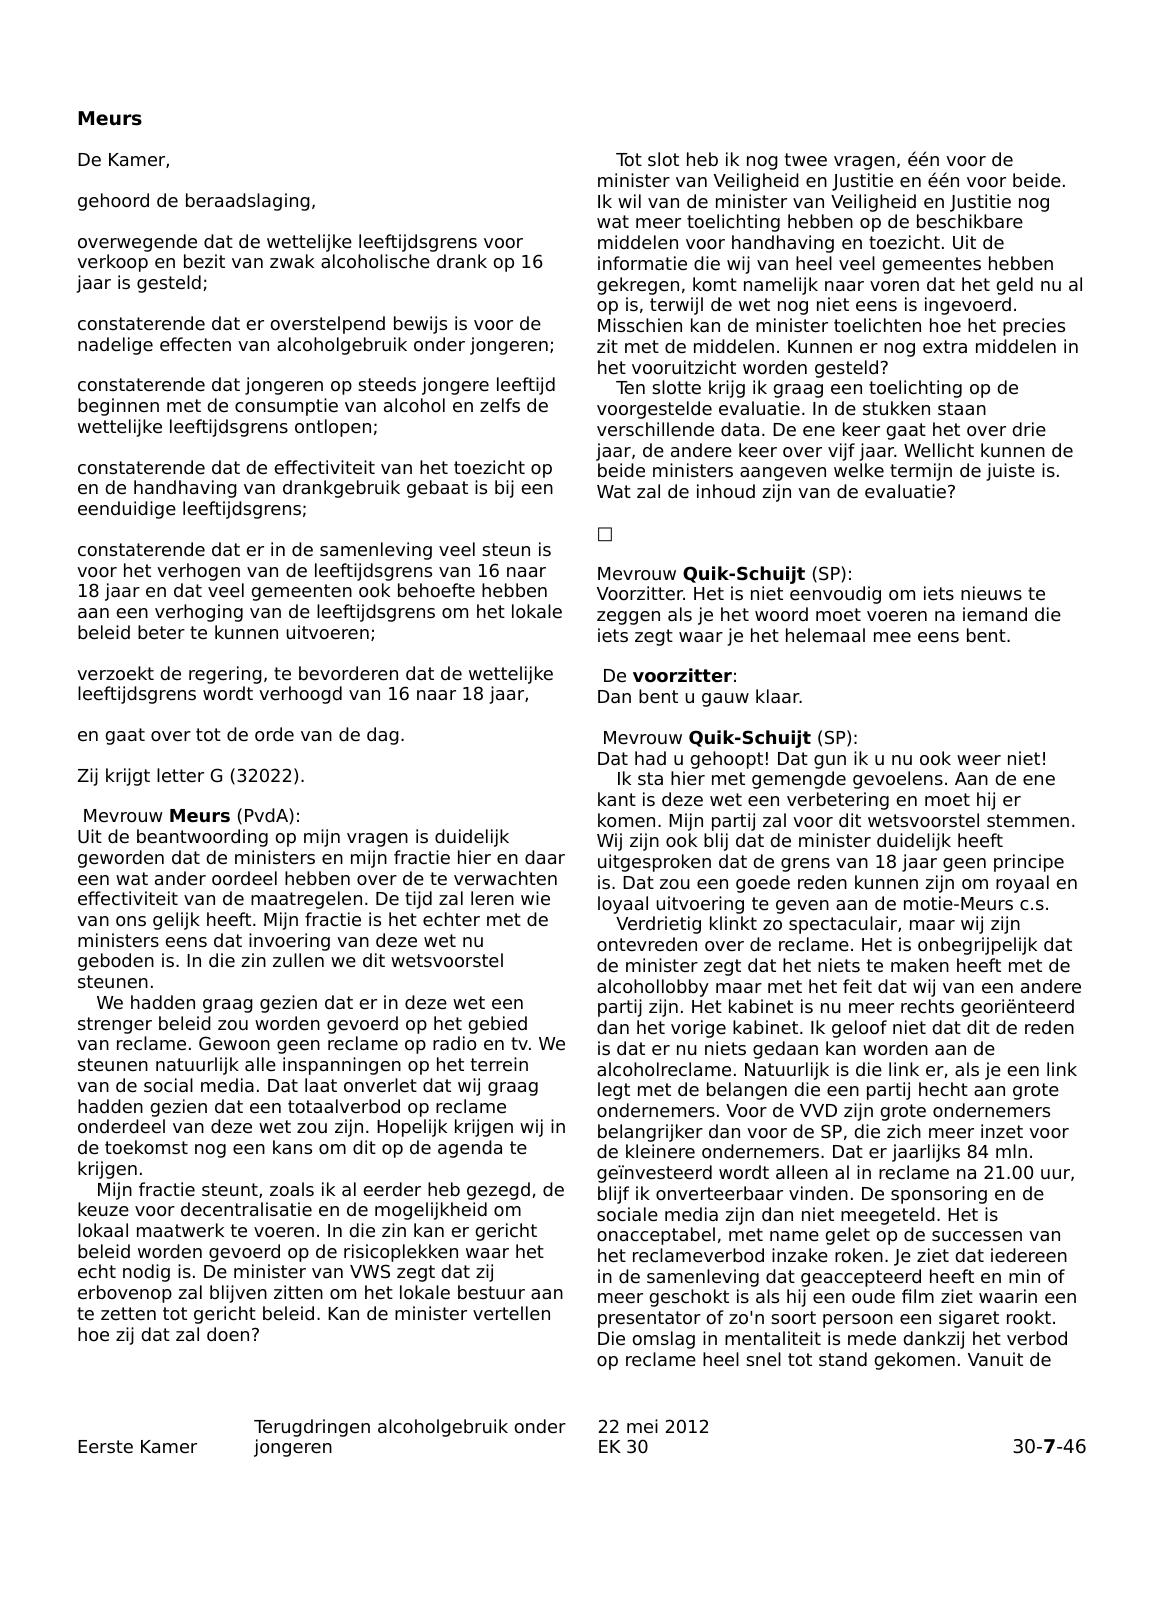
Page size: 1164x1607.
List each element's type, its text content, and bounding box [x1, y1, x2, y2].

text Mevrouw Quik-Schuijt (SP): [596, 563, 1087, 584]
text □ [596, 523, 1087, 543]
text Verdrietig klinkt zo spectaculair, maar wij zijn ontevreden over de reclame. Het is onbegrijpelijk dat de minister zegt dat het niets te maken heeft met de alcohollobby maar met het feit dat wij van een andere partij zijn. Het kabinet is nu meer rechts georiënteerd dan het vorige kabinet. Ik geloof niet dat dit de reden is dat er nu niets gedaan kan worden aan de alcoholreclame. Natuurlijk is die link er, als je een link legt met de belangen die een partij hecht aan grote ondernemers. Voor de VVD zijn grote ondernemers belangrijker dan voor de SP, die zich meer inzet voor de kleinere ondernemers. Dat er jaarlijks 84 mln. geïnvesteerd wordt alleen al in reclame na 21.00 uur, blijf ik onverteerbaar vinden. De sponsoring en de sociale media zijn dan niet meegeteld. Het is onacceptabel, met name gelet op de successen van het reclameverbod inzake roken. Je ziet dat iedereen in de samenleving dat geaccepteerd heeft en min of meer geschokt is als hij een oude film ziet waarin een presentator of zo'n soort persoon een sigaret rookt. Die omslag in mentaliteit is mede dankzij het verbod op reclame heel snel tot stand gekomen. Vanuit de [596, 914, 1087, 1370]
text De Kamer, [77, 150, 567, 171]
text We hadden graag gezien dat er in deze wet een strenger beleid zou worden gevoerd op het gebied van reclame. Gewoon geen reclame op radio en tv. We steunen natuurlijk alle inspanningen op het terrein van de social media. Dat laat onverlet dat wij graag hadden gezien dat een totaalverbod op reclame onderdeel van deze wet zou zijn. Hopelijk krijgen wij in de toekomst nog een kans om dit op de agenda te krijgen. [77, 993, 567, 1179]
text Tot slot heb ik nog twee vragen, één voor de minister van Veiligheid en Justitie en één voor beide. Ik wil van de minister van Veiligheid en Justitie nog wat meer toelichting hebben op de beschikbare middelen voor handhaving en toezicht. Uit de informatie die wij van heel veel gemeentes hebben gekregen, komt namelijk naar voren dat het geld nu al op is, terwijl de wet nog niet eens is ingevoerd. Misschien kan de minister toelichten hoe het precies zit met de middelen. Kunnen er nog extra middelen in het vooruitzicht worden gesteld? [596, 150, 1087, 378]
text De voorzitter: [596, 666, 1087, 687]
text gehoord de beraadslaging, [77, 191, 567, 212]
text Ik sta hier met gemengde gevoelens. Aan de ene kant is deze wet een verbetering en moet hij er komen. Mijn partij zal voor dit wetsvoorstel stemmen. Wij zijn ook blij dat de minister duidelijk heeft uitgesproken dat de grens van 18 jaar geen principe is. Dat zou een goede reden kunnen zijn om royaal en loyaal uitvoering te geven aan de motie-Meurs c.s. [596, 769, 1087, 914]
text constaterende dat de effectiviteit van het toezicht op en de handhaving van drankgebruik gebaat is bij een eenduidige leeftijdsgrens; [77, 457, 567, 520]
text Uit de beantwoording op mijn vragen is duidelijk geworden dat de ministers en mijn fractie hier en daar een wat ander oordeel hebben over de te verwachten effectiviteit van de maatregelen. De tijd zal leren wie van ons gelijk heeft. Mijn fractie is het echter met de ministers eens dat invoering van deze wet nu geboden is. In die zin zullen we dit wetsvoorstel steunen. [77, 827, 567, 993]
text Dat had u gehoopt! Dat gun ik u nu ook weer niet! [596, 748, 1087, 769]
text constaterende dat jongeren op steeds jongere leeftijd beginnen met de consumptie van alcohol en zelfs de wettelijke leeftijdsgrens ontlopen; [77, 375, 567, 437]
text constaterende dat er in de samenleving veel steun is voor het verhogen van de leeftijdsgrens van 16 naar 18 jaar en dat veel gemeenten ook behoefte hebben aan een verhoging van de leeftijdsgrens om het lokale beleid beter te kunnen uitvoeren; [77, 540, 567, 643]
text Ten slotte krijg ik graag een toelichting op de voorgestelde evaluatie. In de stukken staan verschillende data. De ene keer gaat het over drie jaar, de andere keer over vijf jaar. Wellicht kunnen de beide ministers aangeven welke termijn de juiste is. Wat zal de inhoud zijn van de evaluatie? [596, 378, 1087, 503]
text Voorzitter. Het is niet eenvoudig om iets nieuws te zeggen als je het woord moet voeren na iemand die iets zegt waar je het helemaal mee eens bent. [596, 584, 1087, 646]
text Mijn fractie steunt, zoals ik al eerder heb gezegd, de keuze voor decentralisatie en de mogelijkheid om lokaal maatwerk te voeren. In die zin kan er gericht beleid worden gevoerd op de risicoplekken waar het echt nodig is. De minister van VWS zegt dat zij erbovenop zal blijven zitten om het lokale bestuur aan te zetten tot gericht beleid. Kan de minister vertellen hoe zij dat zal doen? [77, 1179, 567, 1345]
text Zij krijgt letter G (32022). [77, 766, 567, 786]
text en gaat over tot de orde van de dag. [77, 725, 567, 746]
text Mevrouw Meurs (PvdA): [77, 806, 567, 827]
text verzoekt de regering, te bevorderen dat de wettelijke leeftijdsgrens wordt verhoogd van 16 naar 18 jaar, [77, 663, 567, 705]
text Dan bent u gauw klaar. [596, 687, 1087, 708]
text constaterende dat er overstelpend bewijs is voor de nadelige effecten van alcoholgebruik onder jongeren; [77, 314, 567, 355]
text Mevrouw Quik-Schuijt (SP): [596, 728, 1087, 748]
text overwegende dat de wettelijke leeftijdsgrens voor verkoop en bezit van zwak alcoholische drank op 16 jaar is gesteld; [77, 232, 567, 294]
